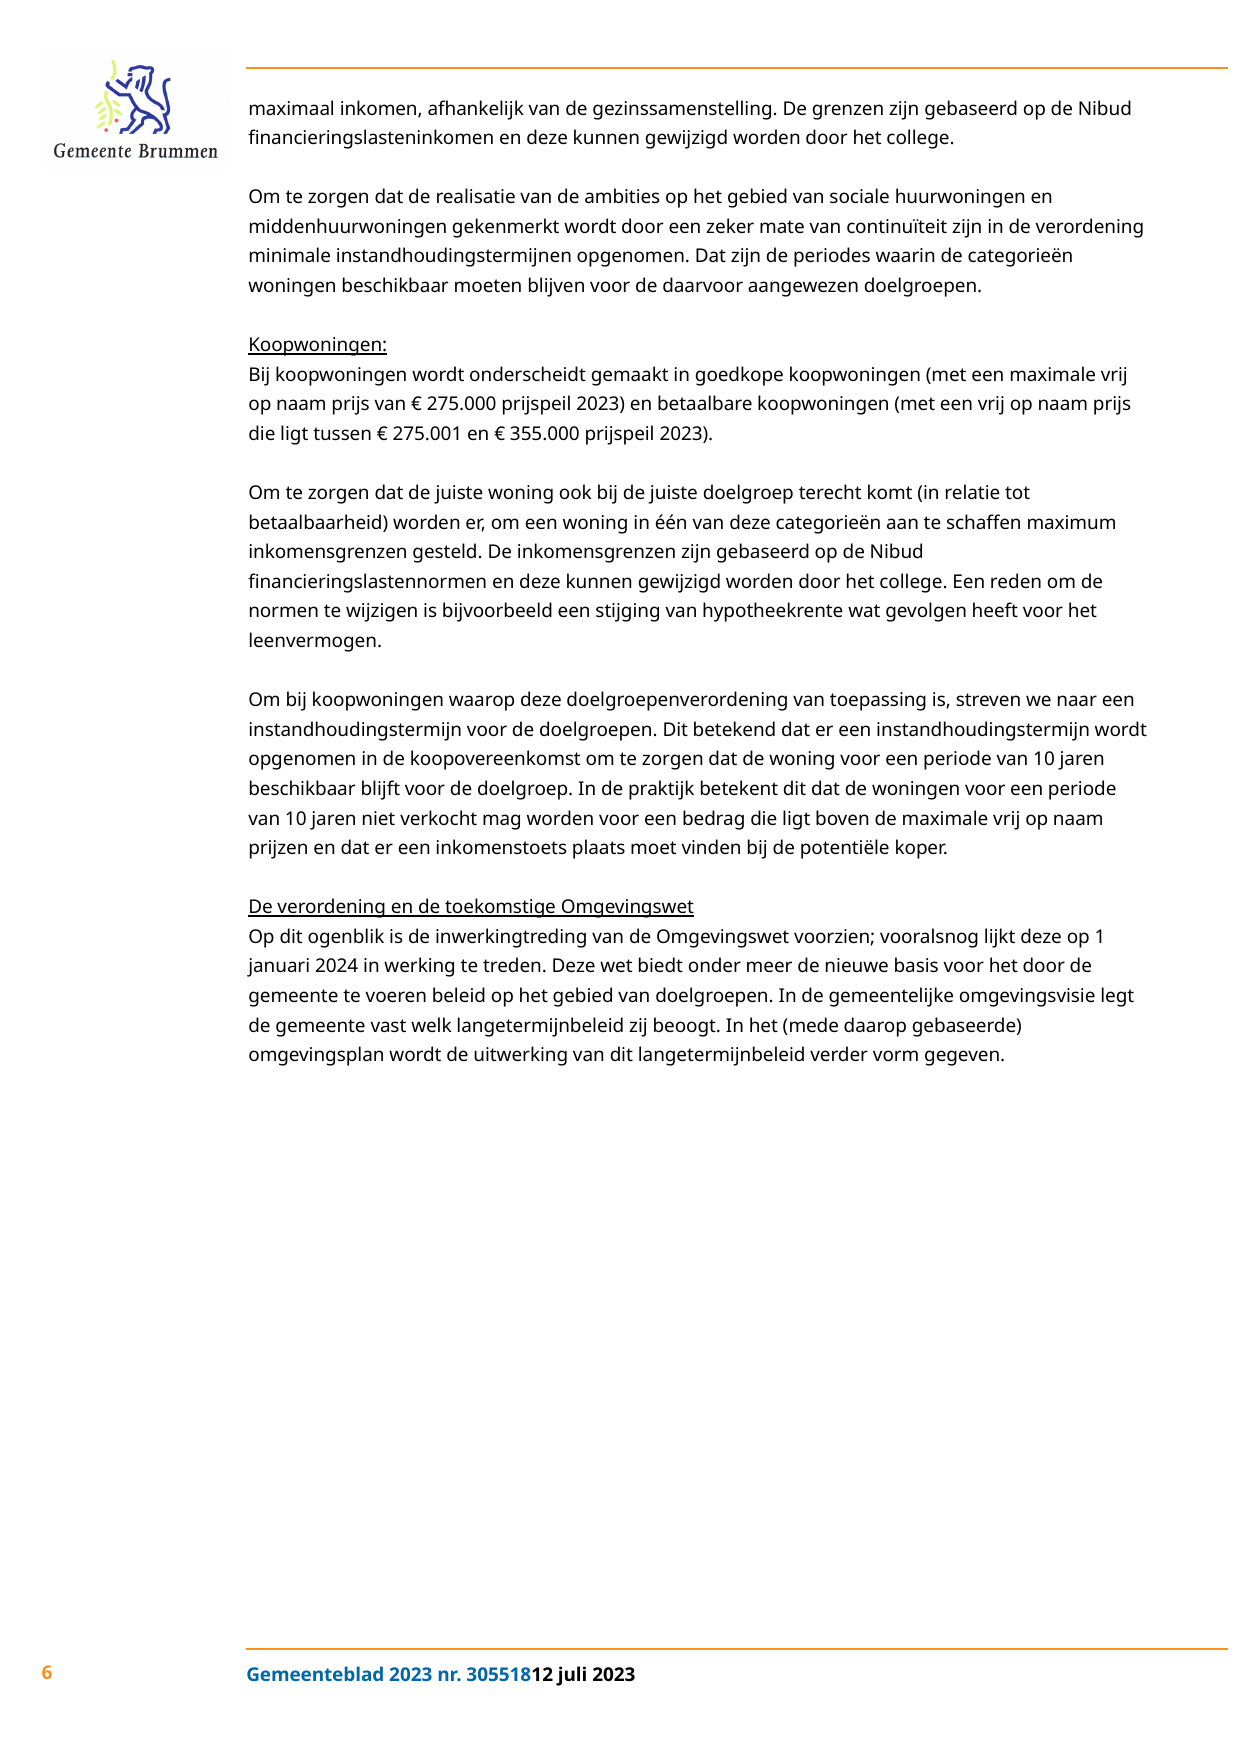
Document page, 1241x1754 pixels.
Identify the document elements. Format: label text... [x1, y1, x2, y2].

picture [41, 47, 231, 172]
text Om te zorgen dat de realisatie van de ambities op het gebied van sociale huurwoningen en middenhuurwoningen gekenmerkt wordt door een zeker mate van continuïteit zijn in de verordening minimale instandhoudingstermijnen opgenomen. Dat zijn de periodes waarin de categorieën woningen beschikbaar moeten blijven voor de daarvoor aangewezen doelgroepen. [248, 183, 1152, 298]
text Op dit ogenblik is de inwerkingtreding van de Omgevingswet voorzien; vooralsnog lijkt deze op 1 januari 2024 in werking te treden. Deze wet biedt onder meer de nieuwe basis voor het door de gemeente te voeren beleid op het gebied van doelgroepen. In de gemeentelijke omgevingsvisie legt de gemeente vast welk langetermijnbeleid zij beoogt. In het (mede daarop gebaseerde) omgevingsplan wordt de uitwerking van dit langetermijnbeleid verder vorm gegeven. [248, 923, 1152, 1067]
text maximaal inkomen, afhankelijk van de gezinssamenstelling. De grenzen zijn gebaseerd op de Nibud financieringslasteninkomen en deze kunnen gewijzigd worden door het college. [248, 95, 1152, 150]
text Om te zorgen dat de juiste woning ook bij de juiste doelgroep terecht komt (in relatie tot betaalbaarheid) worden er, om een woning in één van deze categorieën aan te schaffen maximum inkomensgrenzen gesteld. De inkomensgrenzen zijn gebaseerd op de Nibud financieringslastennormen en deze kunnen gewijzigd worden door het college. Een reden om de normen te wijzigen is bijvoorbeeld een stijging van hypotheekrente wat gevolgen heeft voor het leenvermogen. [248, 479, 1152, 653]
text Koopwoningen: [248, 331, 1152, 357]
text Bij koopwoningen wordt onderscheidt gemaakt in goedkope koopwoningen (met een maximale vrij op naam prijs van € 275.000 prijspeil 2023) en betaalbare koopwoningen (met een vrij op naam prijs die ligt tussen € 275.001 en € 355.000 prijspeil 2023). [248, 361, 1152, 446]
text De verordening en de toekomstige Omgevingswet [248, 893, 1152, 919]
text Om bij koopwoningen waarop deze doelgroepenverordening van toepassing is, streven we naar een instandhoudingstermijn voor de doelgroepen. Dit betekend dat er een instandhoudingstermijn wordt opgenomen in de koopovereenkomst om te zorgen dat de woning voor een periode van 10 jaren beschikbaar blijft voor de doelgroep. In de praktijk betekent dit dat de woningen voor een periode van 10 jaren niet verkocht mag worden voor een bedrag die ligt boven de maximale vrij op naam prijzen en dat er een inkomenstoets plaats moet vinden bij de potentiële koper. [248, 686, 1152, 860]
